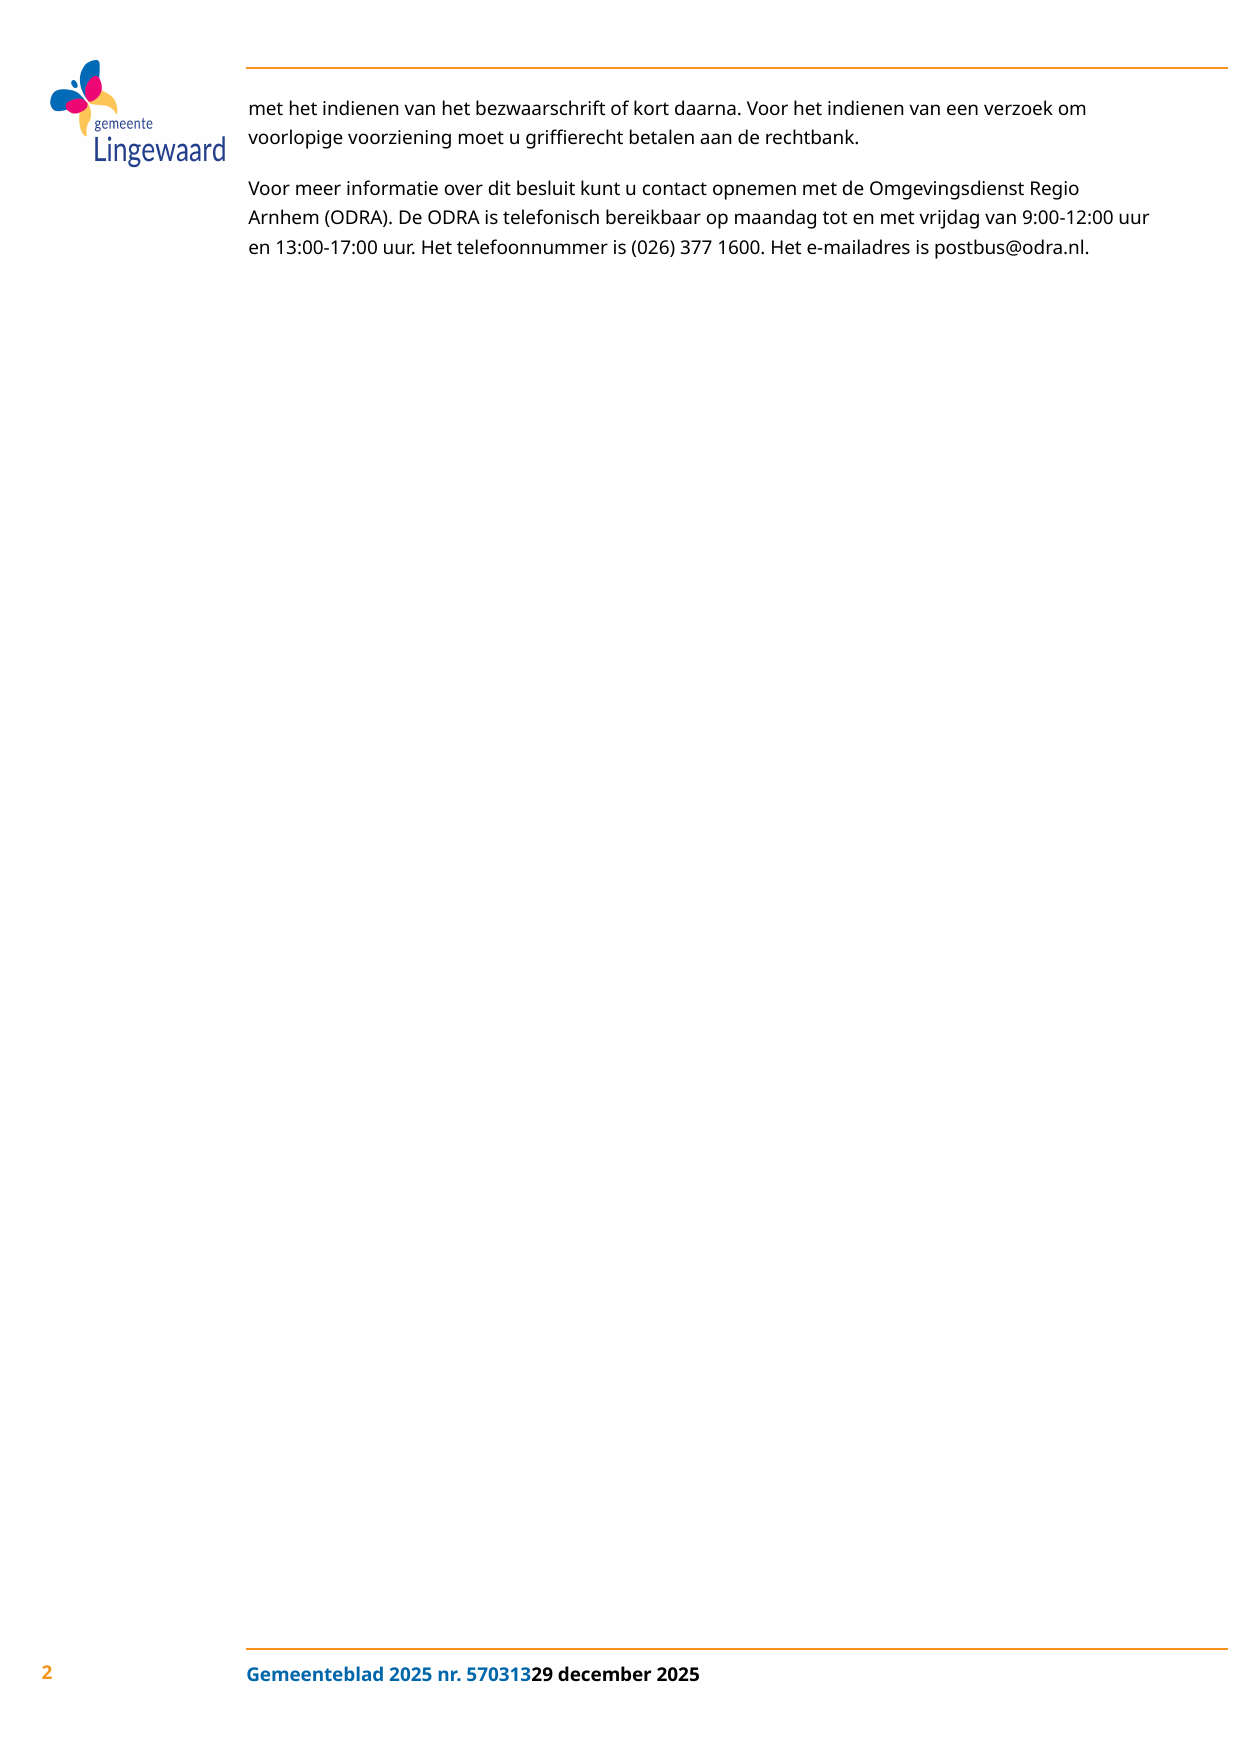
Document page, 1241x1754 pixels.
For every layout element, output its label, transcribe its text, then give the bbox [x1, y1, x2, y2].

text met het indienen van het bezwaarschrift of kort daarna. Voor het indienen van een verzoek om voorlopige voorziening moet u griffierecht betalen aan de rechtbank. [248, 95, 1152, 150]
picture [41, 47, 231, 172]
text Voor meer informatie over dit besluit kunt u contact opnemen met de Omgevingsdienst Regio Arnhem (ODRA). De ODRA is telefonisch bereikbaar op maandag tot en met vrijdag van 9:00-12:00 uur en 13:00-17:00 uur. Het telefoonnummer is (026) 377 1600. Het e-mailadres is postbus@odra.nl. [248, 175, 1152, 260]
